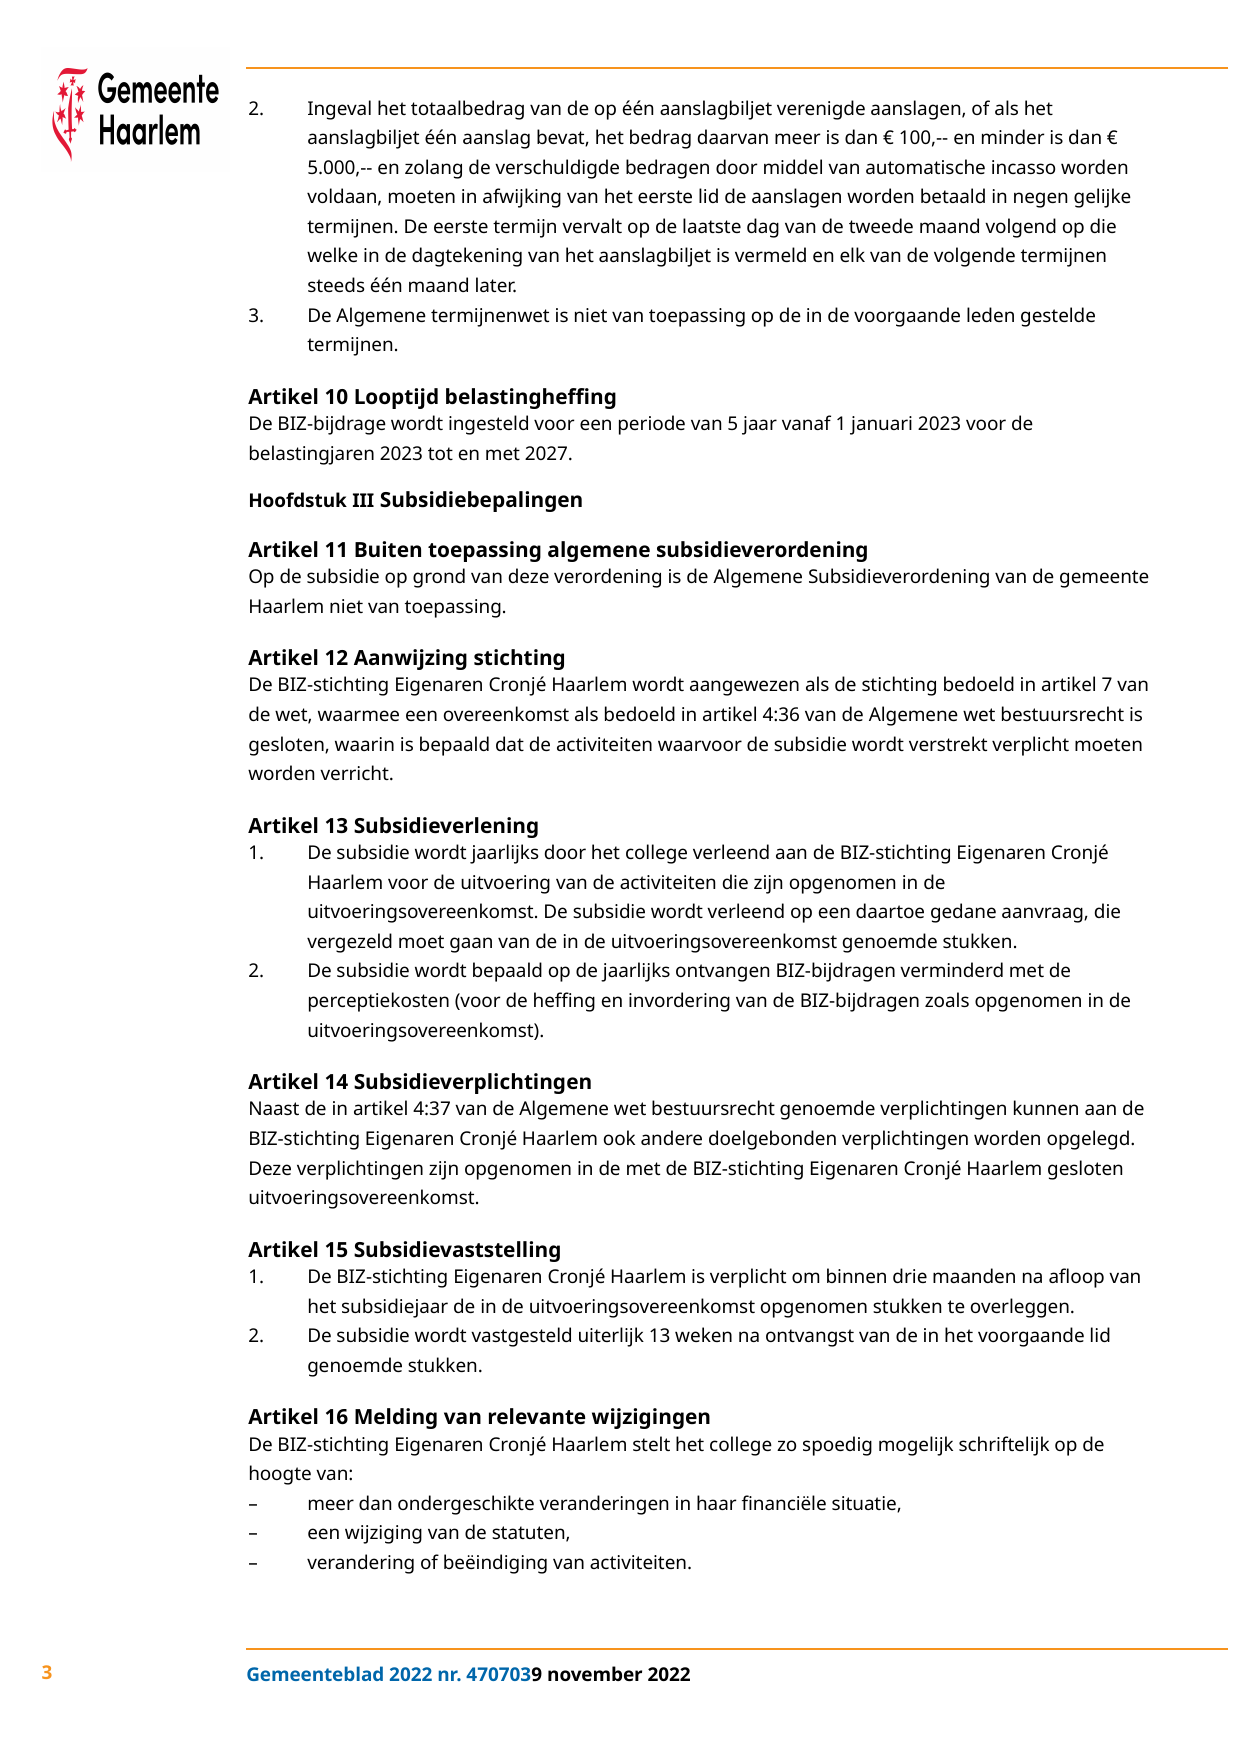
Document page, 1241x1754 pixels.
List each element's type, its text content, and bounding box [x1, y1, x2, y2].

text Artikel 13 Subsidieverlening [248, 811, 1152, 839]
text Artikel 15 Subsidievaststelling [248, 1235, 1152, 1263]
list Ingeval het totaalbedrag van de op één aanslagbiljet verenigde aanslagen, of als het aanslagbiljet één aanslag bevat, het bedrag daarvan meer is dan € 100,-- en minder is dan € 5.000,-- en zolang de verschuldigde bedragen door middel van automatische incasso worden voldaan, moeten in afwijking van het eerste lid de aanslagen worden betaald in negen gelijke termijnen. De eerste termijn vervalt op de laatste dag van de tweede maand volgend op die welke in de dagtekening van het aanslagbiljet is vermeld en elk van de volgende termijnen steeds één maand later. [248, 95, 1152, 298]
text Artikel 11 Buiten toepassing algemene subsidieverordening [248, 535, 1152, 563]
list een wijziging van de statuten, [248, 1519, 1152, 1545]
list De subsidie wordt bepaald op de jaarlijks ontvangen BIZ-bijdragen verminderd met de perceptiekosten (voor de heffing en invordering van de BIZ-bijdragen zoals opgenomen in de uitvoeringsovereenkomst). [248, 958, 1152, 1042]
text Op de subsidie op grond van deze verordening is de Algemene Subsidieverordening van de gemeente Haarlem niet van toepassing. [248, 563, 1152, 618]
text De BIZ-stichting Eigenaren Cronjé Haarlem wordt aangewezen als de stichting bedoeld in artikel 7 van de wet, waarmee een overeenkomst als bedoeld in artikel 4:36 van de Algemene wet bestuursrecht is gesloten, waarin is bepaald dat de activiteiten waarvoor de subsidie wordt verstrekt verplicht moeten worden verricht. [248, 672, 1152, 786]
text Artikel 10 Looptijd belastingheffing [248, 382, 1152, 410]
text Hoofdstuk III Subsidiebepalingen [248, 486, 1152, 514]
text Artikel 16 Melding van relevante wijzigingen [248, 1402, 1152, 1431]
picture [41, 47, 231, 172]
text Naast de in artikel 4:37 van de Algemene wet bestuursrecht genoemde verplichtingen kunnen aan de BIZ-stichting Eigenaren Cronjé Haarlem ook andere doelgebonden verplichtingen worden opgelegd. Deze verplichtingen zijn opgenomen in de met de BIZ-stichting Eigenaren Cronjé Haarlem gesloten uitvoeringsovereenkomst. [248, 1096, 1152, 1210]
list De Algemene termijnenwet is niet van toepassing op de in de voorgaande leden gestelde termijnen. [248, 302, 1152, 357]
list verandering of beëindiging van activiteiten. [248, 1549, 1152, 1575]
list De subsidie wordt vastgesteld uiterlijk 13 weken na ontvangst van de in het voorgaande lid genoemde stukken. [248, 1322, 1152, 1378]
list meer dan ondergeschikte veranderingen in haar financiële situatie, [248, 1490, 1152, 1516]
list De subsidie wordt jaarlijks door het college verleend aan de BIZ-stichting Eigenaren Cronjé Haarlem voor de uitvoering van de activiteiten die zijn opgenomen in de uitvoeringsovereenkomst. De subsidie wordt verleend op een daartoe gedane aanvraag, die vergezeld moet gaan van de in de uitvoeringsovereenkomst genoemde stukken. [248, 839, 1152, 954]
text De BIZ-stichting Eigenaren Cronjé Haarlem stelt het college zo spoedig mogelijk schriftelijk op de hoogte van: [248, 1431, 1152, 1486]
list De BIZ-stichting Eigenaren Cronjé Haarlem is verplicht om binnen drie maanden na afloop van het subsidiejaar de in de uitvoeringsovereenkomst opgenomen stukken te overleggen. [248, 1263, 1152, 1318]
text Artikel 14 Subsidieverplichtingen [248, 1067, 1152, 1096]
text Artikel 12 Aanwijzing stichting [248, 643, 1152, 672]
text De BIZ-bijdrage wordt ingesteld voor een periode van 5 jaar vanaf 1 januari 2023 voor de belastingjaren 2023 tot en met 2027. [248, 410, 1152, 466]
